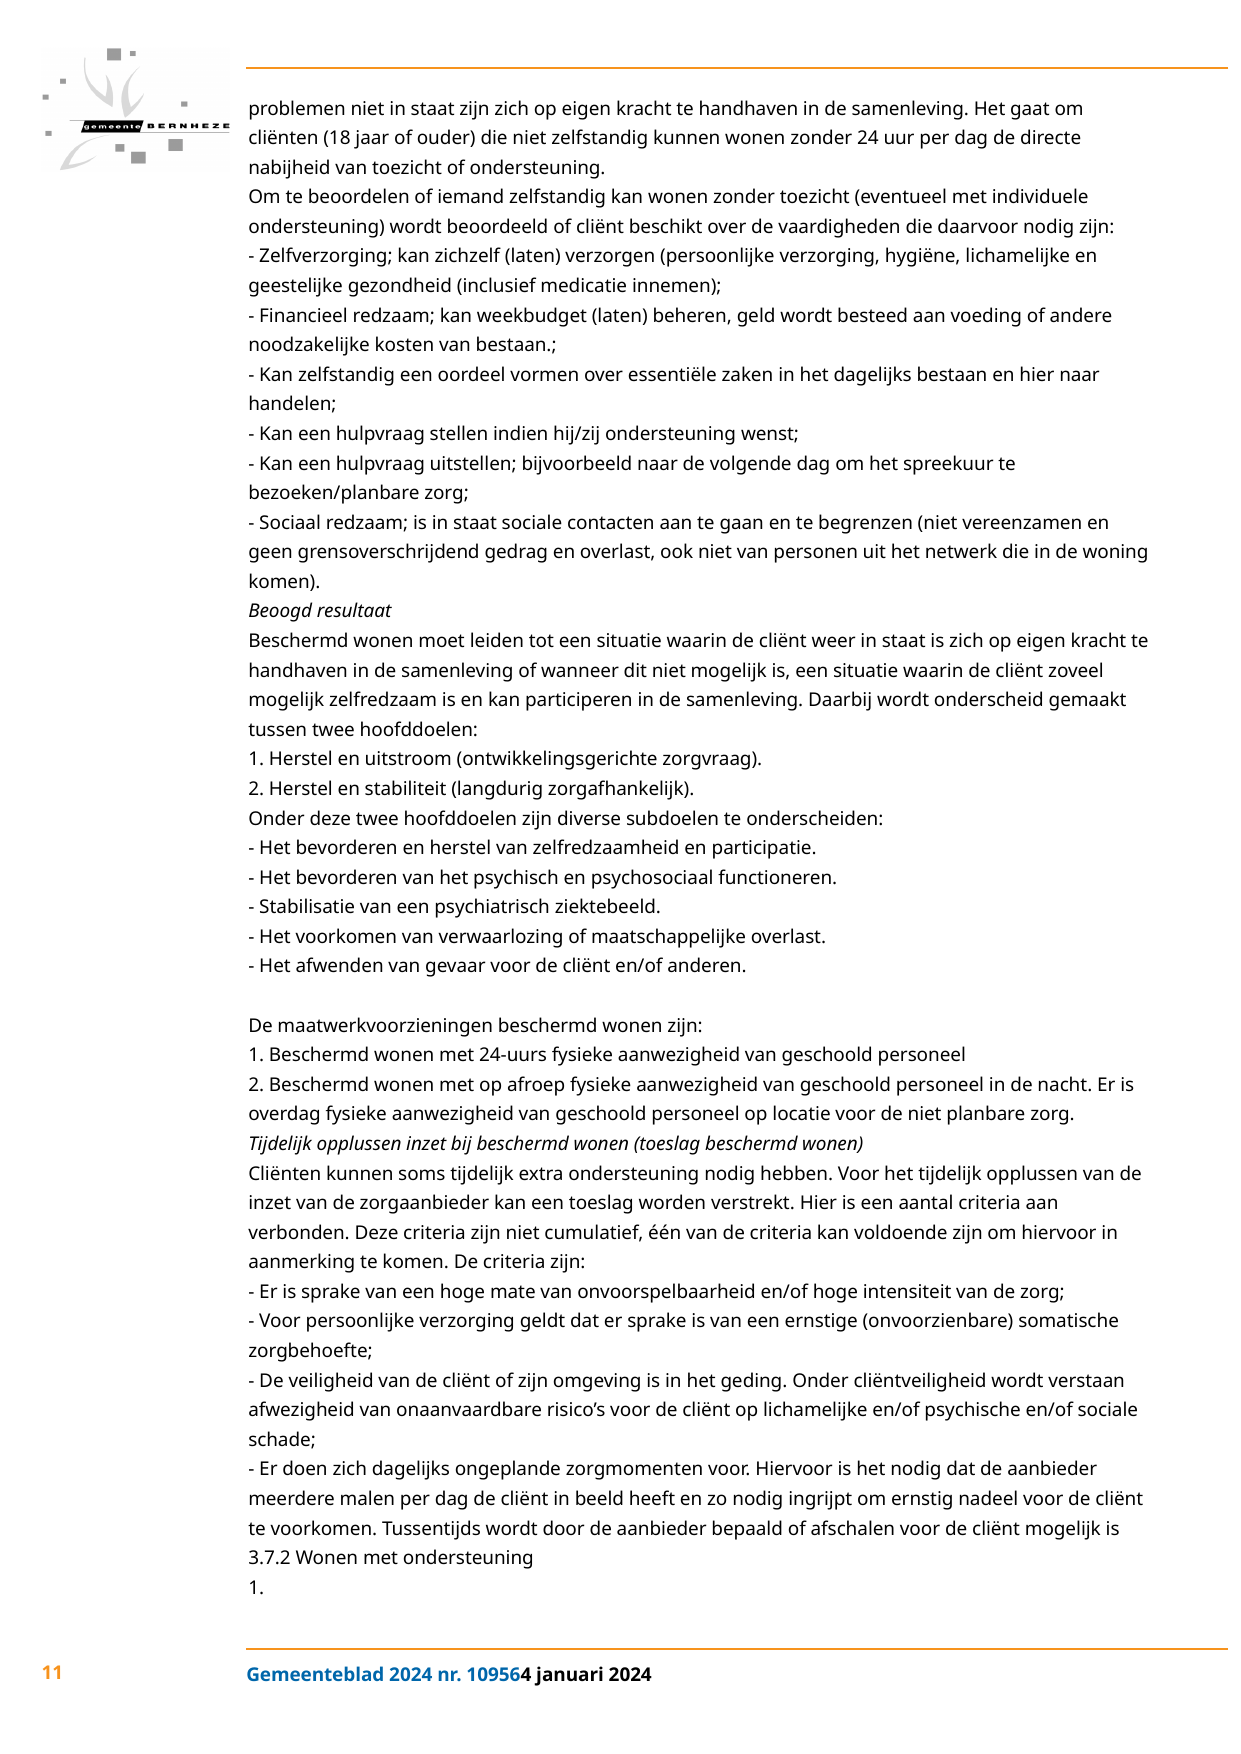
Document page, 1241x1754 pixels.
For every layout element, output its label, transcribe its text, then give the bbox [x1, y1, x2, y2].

text Om te beoordelen of iemand zelfstandig kan wonen zonder toezicht (eventueel met individuele ondersteuning) wordt beoordeeld of cliënt beschikt over de vaardigheden die daarvoor nodig zijn: [248, 183, 1152, 239]
text - Kan een hulpvraag uitstellen; bijvoorbeeld naar de volgende dag om het spreekuur te bezoeken/planbare zorg; [248, 450, 1152, 505]
text - Zelfverzorging; kan zichzelf (laten) verzorgen (persoonlijke verzorging, hygiëne, lichamelijke en geestelijke gezondheid (inclusief medicatie innemen); [248, 243, 1152, 298]
text Beschermd wonen moet leiden tot een situatie waarin de cliënt weer in staat is zich op eigen kracht te handhaven in de samenleving of wanneer dit niet mogelijk is, een situatie waarin de cliënt zoveel mogelijk zelfredzaam is en kan participeren in de samenleving. Daarbij wordt onderscheid gemaakt tussen twee hoofddoelen: [248, 627, 1152, 742]
text - Het afwenden van gevaar voor de cliënt en/of anderen. [248, 953, 1152, 978]
text - Voor persoonlijke verzorging geldt dat er sprake is van een ernstige (onvoorzienbare) somatische zorgbehoefte; [248, 1308, 1152, 1363]
text Tijdelijk opplussen inzet bij beschermd wonen (toeslag beschermd wonen) [248, 1130, 1152, 1156]
text 1. Herstel en uitstroom (ontwikkelingsgerichte zorgvraag). [248, 746, 1152, 771]
text 1. Beschermd wonen met 24-uurs fysieke aanwezigheid van geschoold personeel [248, 1041, 1152, 1067]
text - Het bevorderen van het psychisch en psychosociaal functioneren. [248, 864, 1152, 890]
text - Het bevorderen en herstel van zelfredzaamheid en participatie. [248, 834, 1152, 860]
text problemen niet in staat zijn zich op eigen kracht te handhaven in de samenleving. Het gaat om cliënten (18 jaar of ouder) die niet zelfstandig kunnen wonen zonder 24 uur per dag de directe nabijheid van toezicht of ondersteuning. [248, 95, 1152, 180]
text 2. Beschermd wonen met op afroep fysieke aanwezigheid van geschoold personeel in de nacht. Er is overdag fysieke aanwezigheid van geschoold personeel op locatie voor de niet planbare zorg. [248, 1071, 1152, 1126]
text Beoogd resultaat [248, 598, 1152, 623]
text - Financieel redzaam; kan weekbudget (laten) beheren, geld wordt besteed aan voeding of andere noodzakelijke kosten van bestaan.; [248, 302, 1152, 357]
text - Het voorkomen van verwaarlozing of maatschappelijke overlast. [248, 923, 1152, 949]
text - Stabilisatie van een psychiatrisch ziektebeeld. [248, 893, 1152, 919]
text De maatwerkvoorzieningen beschermd wonen zijn: [248, 1012, 1152, 1038]
text - Er doen zich dagelijks ongeplande zorgmomenten voor. Hiervoor is het nodig dat de aanbieder meerdere malen per dag de cliënt in beeld heeft en zo nodig ingrijpt om ernstig nadeel voor de cliënt te voorkomen. Tussentijds wordt door de aanbieder bepaald of afschalen voor de cliënt mogelijk is [248, 1456, 1152, 1541]
text - De veiligheid van de cliënt of zijn omgeving is in het geding. Onder cliëntveiligheid wordt verstaan afwezigheid van onaanvaardbare risico’s voor de cliënt op lichamelijke en/of psychische en/of sociale schade; [248, 1367, 1152, 1452]
text Onder deze twee hoofddoelen zijn diverse subdoelen te onderscheiden: [248, 805, 1152, 831]
text - Kan een hulpvraag stellen indien hij/zij ondersteuning wenst; [248, 420, 1152, 446]
text 2. Herstel en stabiliteit (langdurig zorgafhankelijk). [248, 775, 1152, 801]
text Cliënten kunnen soms tijdelijk extra ondersteuning nodig hebben. Voor het tijdelijk opplussen van de inzet van de zorgaanbieder kan een toeslag worden verstrekt. Hier is een aantal criteria aan verbonden. Deze criteria zijn niet cumulatief, één van de criteria kan voldoende zijn om hiervoor in aanmerking te komen. De criteria zijn: [248, 1160, 1152, 1274]
text 3.7.2 Wonen met ondersteuning [248, 1544, 1152, 1570]
text - Sociaal redzaam; is in staat sociale contacten aan te gaan en te begrenzen (niet vereenzamen en geen grensoverschrijdend gedrag en overlast, ook niet van personen uit het netwerk die in de woning komen). [248, 509, 1152, 594]
text - Kan zelfstandig een oordeel vormen over essentiële zaken in het dagelijks bestaan en hier naar handelen; [248, 361, 1152, 416]
picture [41, 47, 231, 172]
text - Er is sprake van een hoge mate van onvoorspelbaarheid en/of hoge intensiteit van de zorg; [248, 1278, 1152, 1304]
